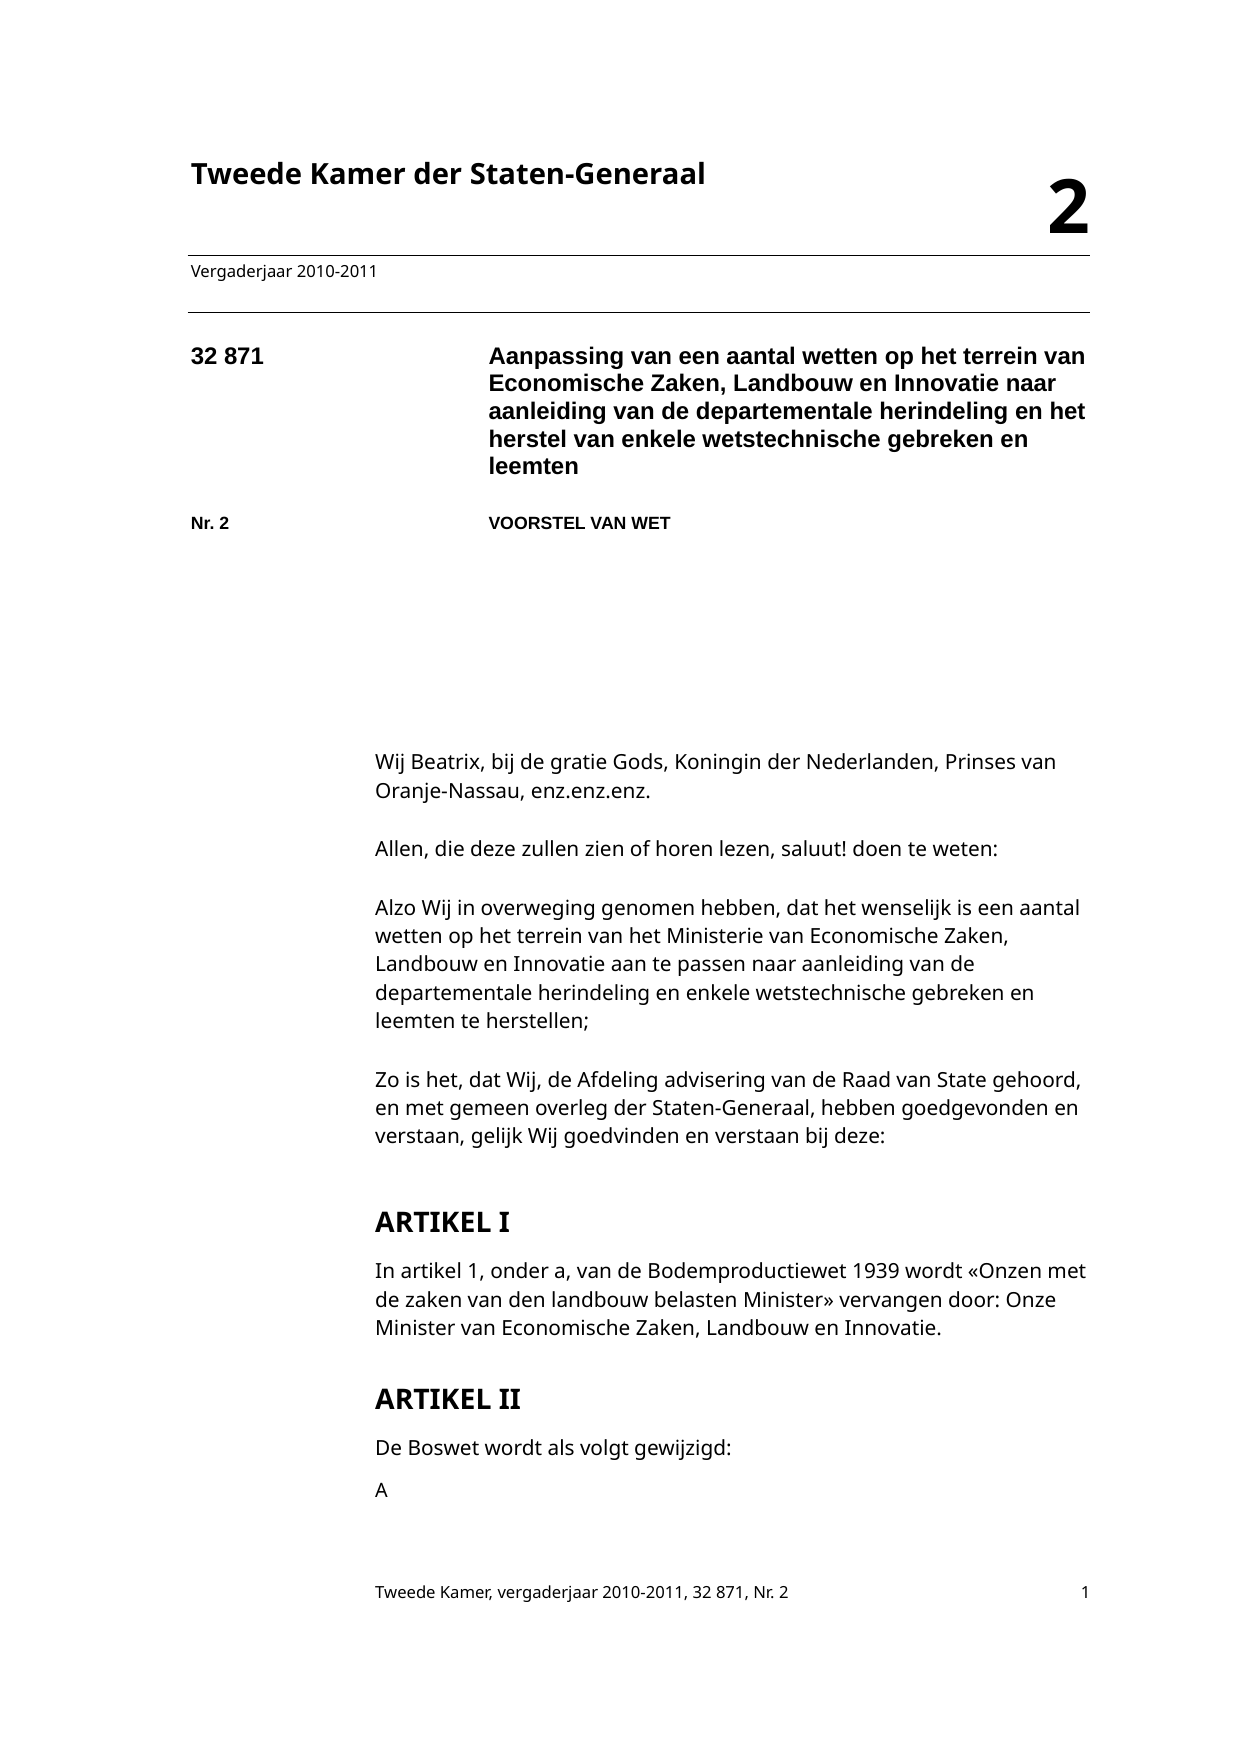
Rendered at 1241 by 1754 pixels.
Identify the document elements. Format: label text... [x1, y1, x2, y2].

table_header 2 [910, 150, 1090, 255]
text Wij Beatrix, bij de gratie Gods, Koningin der Nederlanden, Prinses van Oranje-Nassau, enz.enz.enz. [375, 747, 1090, 804]
text Allen, die deze zullen zien of horen lezen, saluut! doen te weten: [375, 834, 1090, 863]
table_cell VOORSTEL VAN WET [485, 510, 1090, 629]
table_cell [188, 313, 485, 339]
text Zo is het, dat Wij, de Afdeling advisering van de Raad van State gehoord, en met gemeen overleg der Staten-Generaal, hebben goedgevonden en verstaan, gelijk Wij goedvinden en verstaan bij deze: [375, 1065, 1090, 1150]
text De Boswet wordt als volgt gewijzigd: [375, 1433, 1090, 1461]
subtitle ARTIKEL I [375, 1203, 1090, 1241]
text Alzo Wij in overweging genomen hebben, dat het wenselijk is een aantal wetten op het terrein van het Ministerie van Economische Zaken, Landbouw en Innovatie aan te passen naar aanleiding van de departementale herindeling en enkele wetstechnische gebreken en leemten te herstellen; [375, 893, 1090, 1035]
table_cell Aanpassing van een aantal wetten op het terrein van Economische Zaken, Landbouw en Innovatie naar aanleiding van de departementale herindeling en het herstel van enkele wetstechnische gebreken en leemten [485, 339, 1090, 510]
table_header Tweede Kamer der Staten-Generaal [188, 150, 909, 255]
subtitle ARTIKEL II [375, 1379, 1090, 1418]
text In artikel 1, onder a, van de Bodemproductiewet 1939 wordt «Onzen met de zaken van den landbouw belasten Minister» vervangen door: Onze Minister van Economische Zaken, Landbouw en Innovatie. [375, 1256, 1090, 1342]
table_cell Nr. 2 [188, 510, 485, 629]
table_cell [485, 313, 1090, 339]
table_cell [485, 256, 1090, 312]
table_cell 32 871 [188, 339, 485, 510]
table_cell Vergaderjaar 2010-2011 [188, 256, 485, 312]
text A [375, 1476, 1090, 1503]
